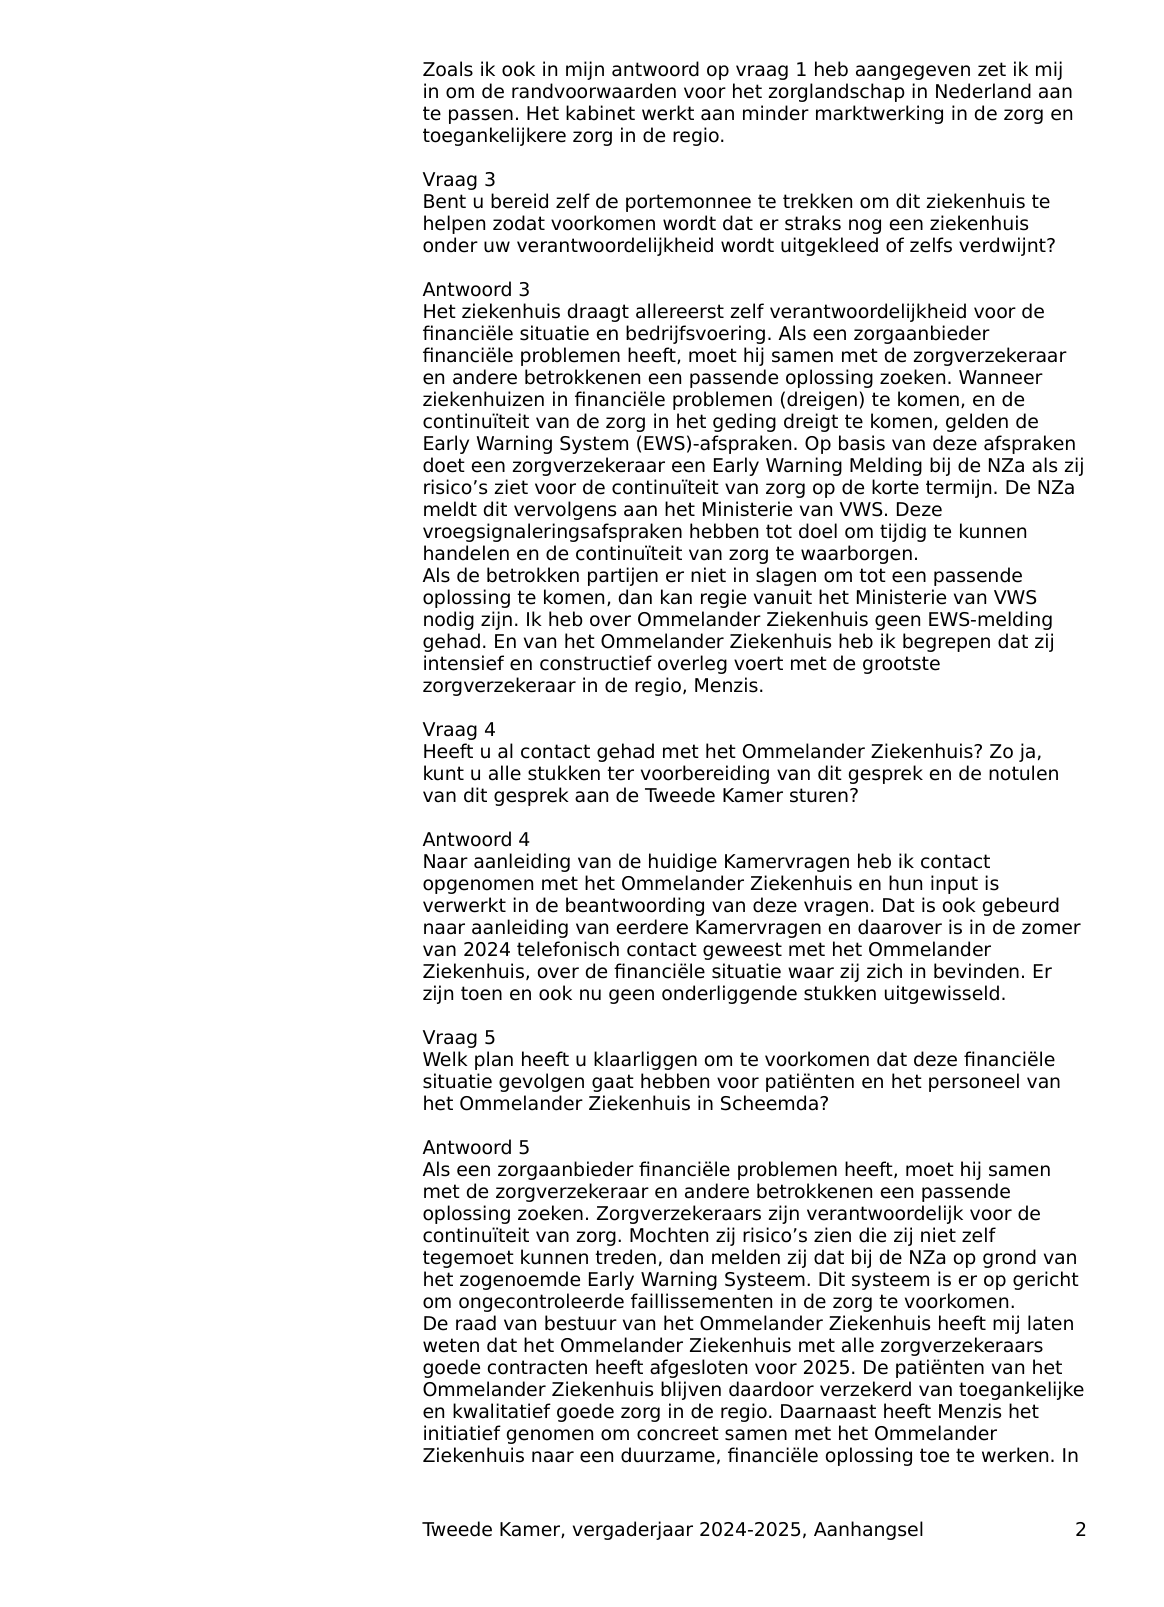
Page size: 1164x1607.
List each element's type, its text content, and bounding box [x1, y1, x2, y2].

text Zoals ik ook in mijn antwoord op vraag 1 heb aangegeven zet ik mij in om de randvoorwaarden voor het zorglandschap in Nederland aan te passen. Het kabinet werkt aan minder marktwerking in de zorg en toegankelijkere zorg in de regio. [422, 59, 1087, 147]
text Als de betrokken partijen er niet in slagen om tot een passende oplossing te komen, dan kan regie vanuit het Ministerie van VWS nodig zijn. Ik heb over Ommelander Ziekenhuis geen EWS-melding gehad. En van het Ommelander Ziekenhuis heb ik begrepen dat zij intensief en constructief overleg voert met de grootste zorgverzekeraar in de regio, Menzis. [422, 565, 1087, 697]
text Bent u bereid zelf de portemonnee te trekken om dit ziekenhuis te helpen zodat voorkomen wordt dat er straks nog een ziekenhuis onder uw verantwoordelijkheid wordt uitgekleed of zelfs verdwijnt? [422, 191, 1087, 257]
text Welk plan heeft u klaarliggen om te voorkomen dat deze financiële situatie gevolgen gaat hebben voor patiënten en het personeel van het Ommelander Ziekenhuis in Scheemda? [422, 1049, 1087, 1115]
text Vraag 5 [422, 1027, 1087, 1049]
text Vraag 3 [422, 169, 1087, 191]
text Naar aanleiding van de huidige Kamervragen heb ik contact opgenomen met het Ommelander Ziekenhuis en hun input is verwerkt in de beantwoording van deze vragen. Dat is ook gebeurd naar aanleiding van eerdere Kamervragen en daarover is in de zomer van 2024 telefonisch contact geweest met het Ommelander Ziekenhuis, over de financiële situatie waar zij zich in bevinden. Er zijn toen en ook nu geen onderliggende stukken uitgewisseld. [422, 851, 1087, 1005]
text Als een zorgaanbieder financiële problemen heeft, moet hij samen met de zorgverzekeraar en andere betrokkenen een passende oplossing zoeken. Zorgverzekeraars zijn verantwoordelijk voor de continuïteit van zorg. Mochten zij risico’s zien die zij niet zelf tegemoet kunnen treden, dan melden zij dat bij de NZa op grond van het zogenoemde Early Warning Systeem. Dit systeem is er op gericht om ongecontroleerde faillissementen in de zorg te voorkomen. [422, 1159, 1087, 1313]
text Het ziekenhuis draagt allereerst zelf verantwoordelijkheid voor de financiële situatie en bedrijfsvoering. Als een zorgaanbieder financiële problemen heeft, moet hij samen met de zorgverzekeraar en andere betrokkenen een passende oplossing zoeken. Wanneer ziekenhuizen in financiële problemen (dreigen) te komen, en de continuïteit van de zorg in het geding dreigt te komen, gelden de Early Warning System (EWS)-afspraken. Op basis van deze afspraken doet een zorgverzekeraar een Early Warning Melding bij de NZa als zij risico’s ziet voor de continuïteit van zorg op de korte termijn. De NZa meldt dit vervolgens aan het Ministerie van VWS. Deze vroegsignaleringsafspraken hebben tot doel om tijdig te kunnen handelen en de continuïteit van zorg te waarborgen. [422, 301, 1087, 565]
text Vraag 4 [422, 719, 1087, 741]
text Heeft u al contact gehad met het Ommelander Ziekenhuis? Zo ja, kunt u alle stukken ter voorbereiding van dit gesprek en de notulen van dit gesprek aan de Tweede Kamer sturen? [422, 741, 1087, 807]
text Antwoord 4 [422, 829, 1087, 851]
text Antwoord 5 [422, 1137, 1087, 1159]
text De raad van bestuur van het Ommelander Ziekenhuis heeft mij laten weten dat het Ommelander Ziekenhuis met alle zorgverzekeraars goede contracten heeft afgesloten voor 2025. De patiënten van het Ommelander Ziekenhuis blijven daardoor verzekerd van toegankelijke en kwalitatief goede zorg in de regio. Daarnaast heeft Menzis het initiatief genomen om concreet samen met het Ommelander Ziekenhuis naar een duurzame, financiële oplossing toe te werken. In [422, 1313, 1087, 1467]
text Antwoord 3 [422, 279, 1087, 301]
